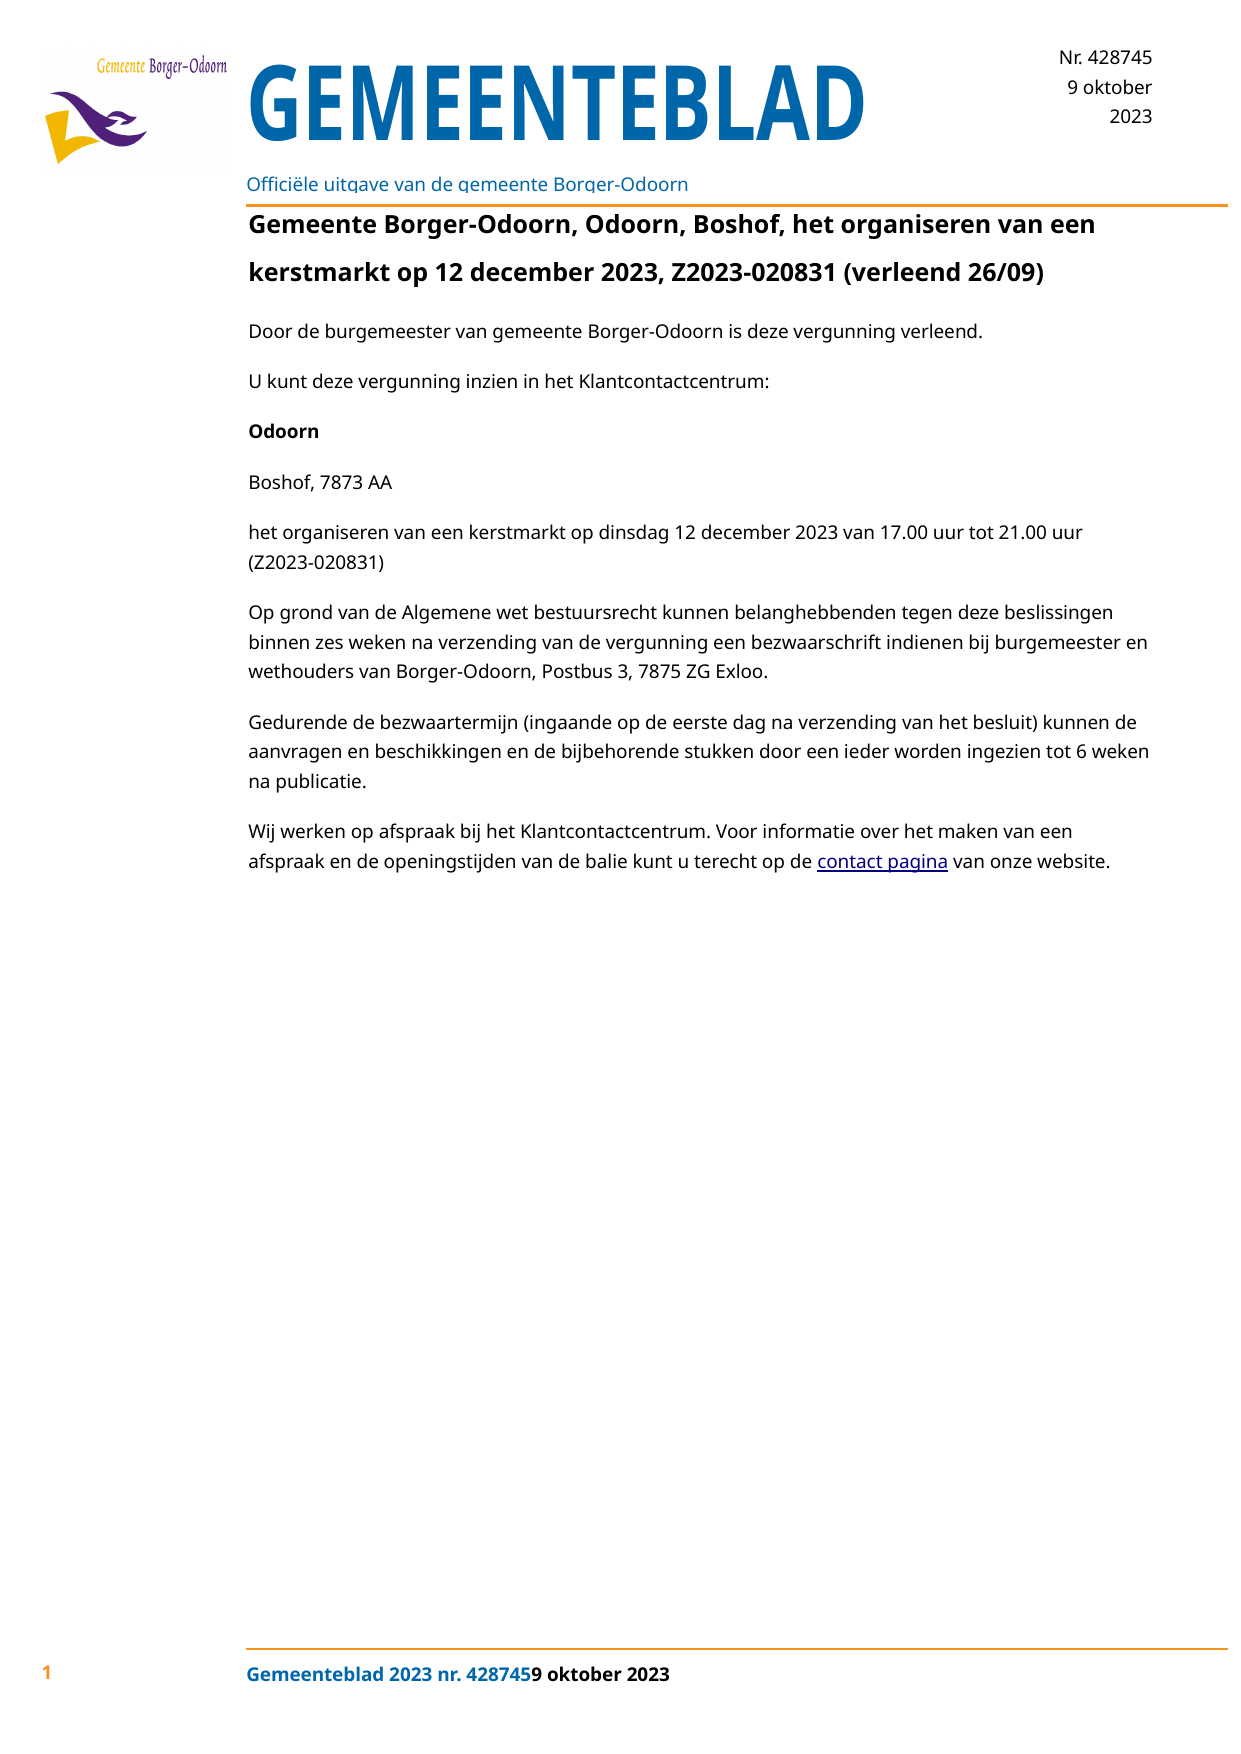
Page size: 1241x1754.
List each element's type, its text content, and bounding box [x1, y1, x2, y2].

text Boshof, 7873 AA [248, 469, 1152, 495]
text Wij werken op afspraak bij het Klantcontactcentrum. Voor informatie over het maken van een afspraak en de openingstijden van de balie kunt u terecht op de contact pagina van onze website. [248, 819, 1152, 874]
picture [41, 47, 231, 172]
text Gemeente Borger-Odoorn, Odoorn, Boshof, het organiseren van een kerstmarkt op 12 december 2023, Z2023-020831 (verleend 26/09) [248, 207, 1152, 288]
text Door de burgemeester van gemeente Borger-Odoorn is deze vergunning verleend. [248, 318, 1152, 344]
text Op grond van de Algemene wet bestuursrecht kunnen belanghebbenden tegen deze beslissingen binnen zes weken na verzending van de vergunning een bezwaarschrift indienen bij burgemeester en wethouders van Borger-Odoorn, Postbus 3, 7875 ZG Exloo. [248, 599, 1152, 684]
text Gedurende de bezwaartermijn (ingaande op de eerste dag na verzending van het besluit) kunnen de aanvragen en beschikkingen en de bijbehorende stukken door een ieder worden ingezien tot 6 weken na publicatie. [248, 709, 1152, 794]
text het organiseren van een kerstmarkt op dinsdag 12 december 2023 van 17.00 uur tot 21.00 uur (Z2023-020831) [248, 519, 1152, 575]
text Odoorn [248, 419, 1152, 444]
text U kunt deze vergunning inzien in het Klantcontactcentrum: [248, 368, 1152, 394]
